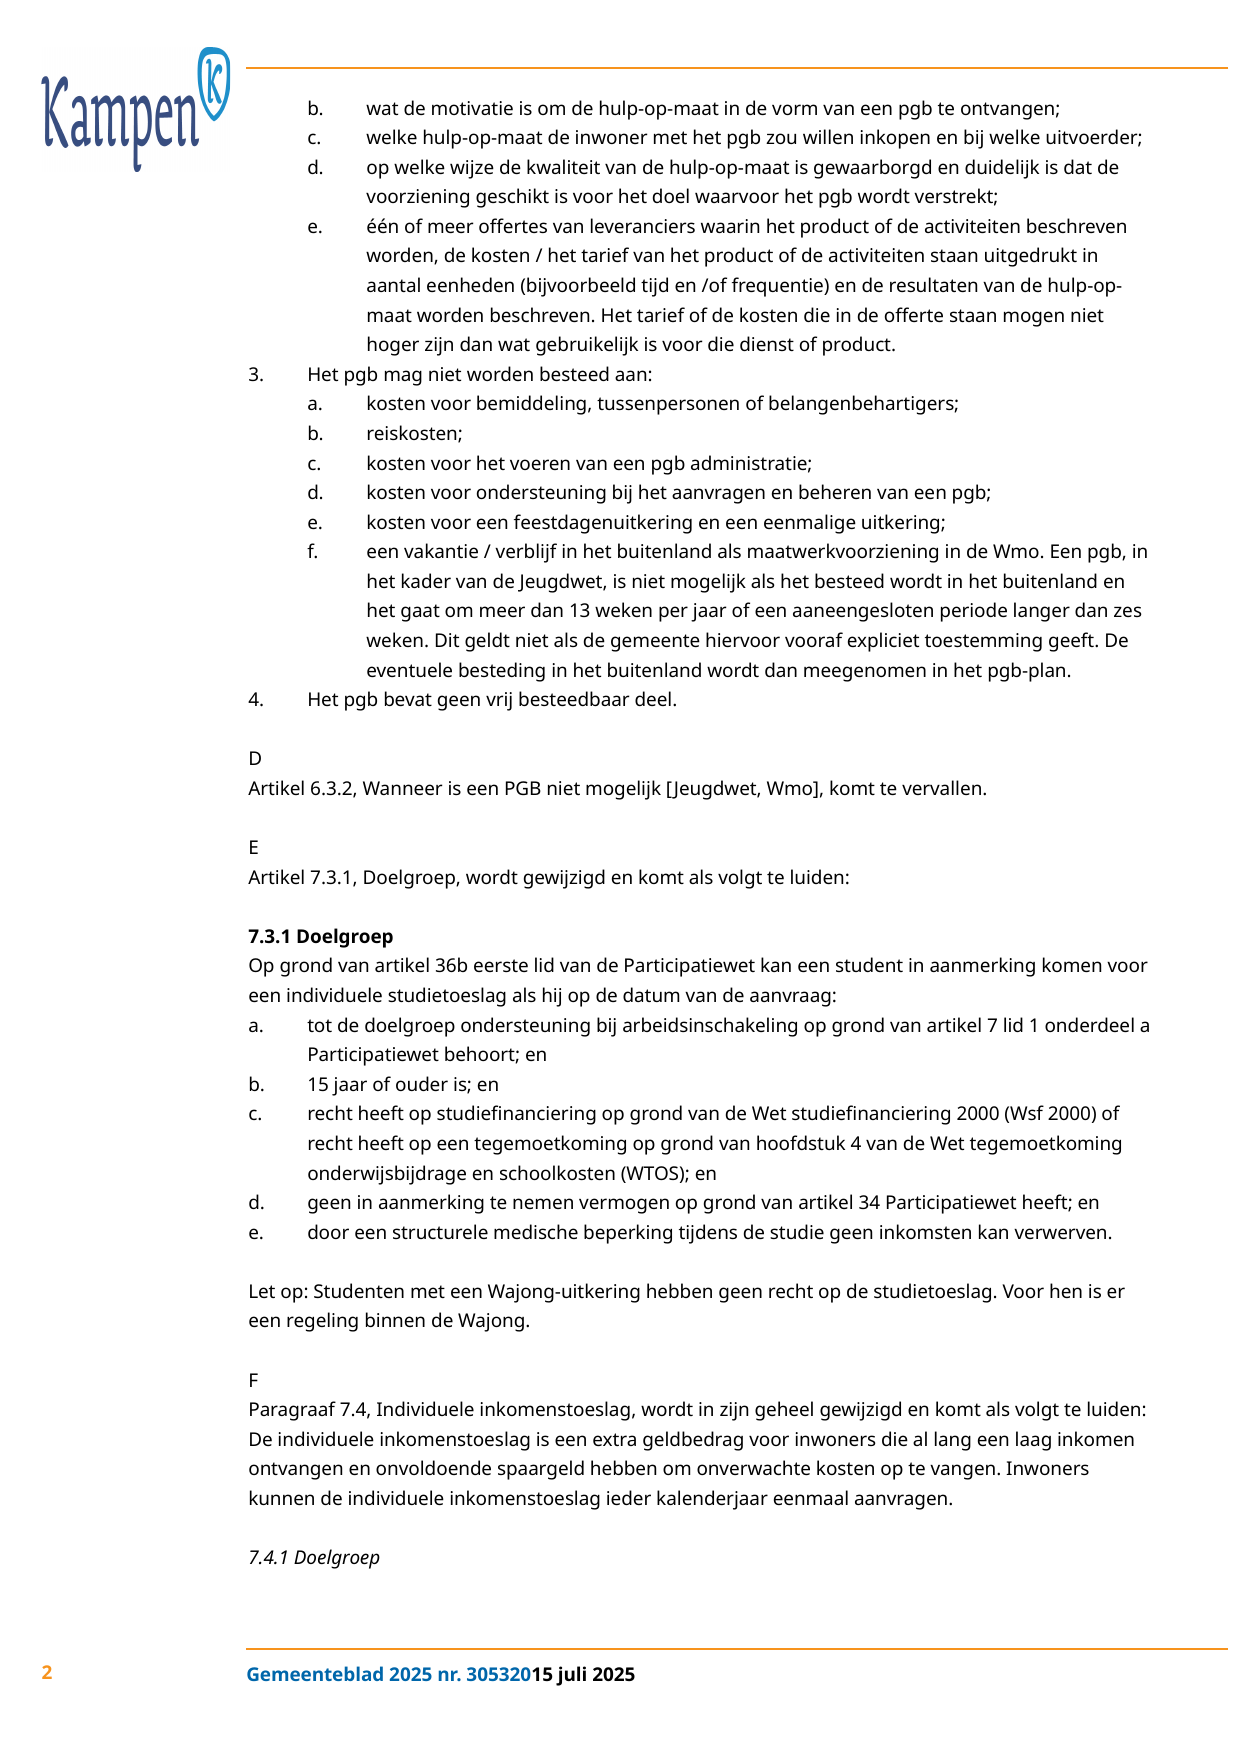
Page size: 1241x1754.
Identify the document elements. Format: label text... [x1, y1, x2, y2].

text Artikel 7.3.1, Doelgroep, wordt gewijzigd en komt als volgt te luiden: [248, 864, 1152, 890]
text D [248, 746, 1152, 771]
list Het pgb mag niet worden besteed aan: [248, 361, 1152, 387]
text Let op: Studenten met een Wajong-uitkering hebben geen recht op de studietoeslag. Voor hen is er een regeling binnen de Wajong. [248, 1278, 1152, 1333]
list kosten voor bemiddeling, tussenpersonen of belangenbehartigers; [307, 391, 1152, 416]
list kosten voor ondersteuning bij het aanvragen en beheren van een pgb; [307, 479, 1152, 505]
text Artikel 6.3.2, Wanneer is een PGB niet mogelijk [Jeugdwet, Wmo], komt te vervallen. [248, 775, 1152, 801]
text F [248, 1367, 1152, 1393]
list reiskosten; [307, 420, 1152, 446]
list kosten voor een feestdagenuitkering en een eenmalige uitkering; [307, 509, 1152, 535]
text De individuele inkomenstoeslag is een extra geldbedrag voor inwoners die al lang een laag inkomen ontvangen en onvoldoende spaargeld hebben om onverwachte kosten op te vangen. Inwoners kunnen de individuele inkomenstoeslag ieder kalenderjaar eenmaal aanvragen. [248, 1426, 1152, 1511]
text E [248, 834, 1152, 860]
picture [41, 47, 231, 172]
list één of meer offertes van leveranciers waarin het product of de activiteiten beschreven worden, de kosten / het tarief van het product of de activiteiten staan uitgedrukt in aantal eenheden (bijvoorbeeld tijd en /of frequentie) en de resultaten van de hulp-op-maat worden beschreven. Het tarief of de kosten die in de offerte staan mogen niet hoger zijn dan wat gebruikelijk is voor die dienst of product. [307, 213, 1152, 357]
list geen in aanmerking te nemen vermogen op grond van artikel 34 Participatiewet heeft; en [248, 1189, 1152, 1215]
list tot de doelgroep ondersteuning bij arbeidsinschakeling op grond van artikel 7 lid 1 onderdeel a Participatiewet behoort; en [248, 1012, 1152, 1067]
list wat de motivatie is om de hulp-op-maat in de vorm van een pgb te ontvangen; [307, 95, 1152, 121]
text 7.3.1 Doelgroep [248, 923, 1152, 949]
list recht heeft op studiefinanciering op grond van de Wet studiefinanciering 2000 (Wsf 2000) of recht heeft op een tegemoetkoming op grond van hoofdstuk 4 van de Wet tegemoetkoming onderwijsbijdrage en schoolkosten (WTOS); en [248, 1101, 1152, 1186]
list een vakantie / verblijf in het buitenland als maatwerkvoorziening in de Wmo. Een pgb, in het kader van de Jeugdwet, is niet mogelijk als het besteed wordt in het buitenland en het gaat om meer dan 13 weken per jaar of een aaneengesloten periode langer dan zes weken. Dit geldt niet als de gemeente hiervoor vooraf expliciet toestemming geeft. De eventuele besteding in het buitenland wordt dan meegenomen in het pgb-plan. [307, 538, 1152, 683]
list op welke wijze de kwaliteit van de hulp-op-maat is gewaarborgd en duidelijk is dat de voorziening geschikt is voor het doel waarvoor het pgb wordt verstrekt; [307, 154, 1152, 209]
list Het pgb bevat geen vrij besteedbaar deel. [248, 686, 1152, 712]
list 15 jaar of ouder is; en [248, 1071, 1152, 1097]
text 7.4.1 Doelgroep [248, 1544, 1152, 1570]
list welke hulp-op-maat de inwoner met het pgb zou willen inkopen en bij welke uitvoerder; [307, 124, 1152, 150]
text Op grond van artikel 36b eerste lid van de Participatiewet kan een student in aanmerking komen voor een individuele studietoeslag als hij op de datum van de aanvraag: [248, 953, 1152, 1008]
list kosten voor het voeren van een pgb administratie; [307, 450, 1152, 476]
list door een structurele medische beperking tijdens de studie geen inkomsten kan verwerven. [248, 1219, 1152, 1245]
text Paragraaf 7.4, Individuele inkomenstoeslag, wordt in zijn geheel gewijzigd en komt als volgt te luiden: [248, 1396, 1152, 1422]
